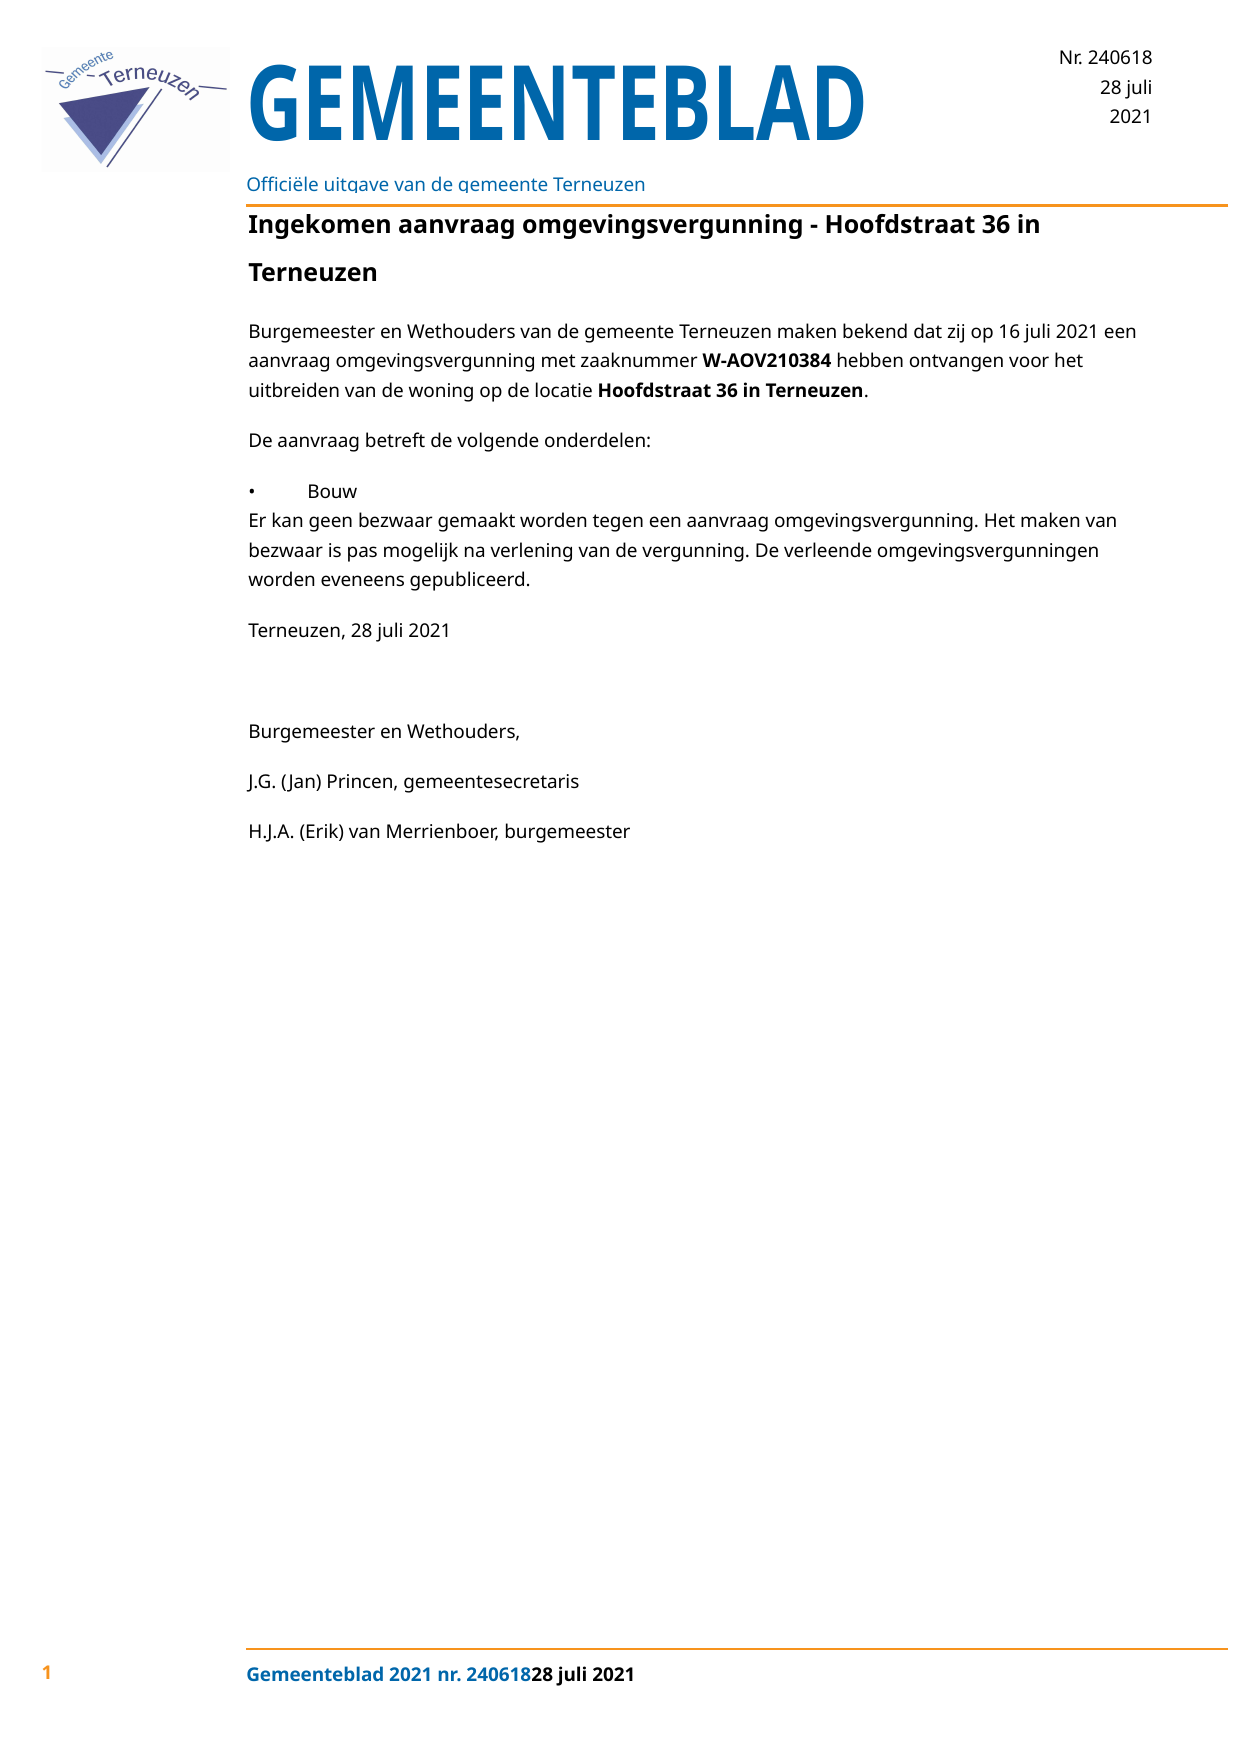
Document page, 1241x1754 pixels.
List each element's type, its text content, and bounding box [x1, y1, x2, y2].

text De aanvraag betreft de volgende onderdelen: [248, 427, 1152, 453]
list Bouw [248, 478, 1152, 504]
text Burgemeester en Wethouders van de gemeente Terneuzen maken bekend dat zij op 16 juli 2021 een aanvraag omgevingsvergunning met zaaknummer W-AOV210384 hebben ontvangen voor het uitbreiden van de woning op de locatie Hoofdstraat 36 in Terneuzen. [248, 318, 1152, 403]
text H.J.A. (Erik) van Merrienboer, burgemeester [248, 819, 1152, 844]
text Terneuzen, 28 juli 2021 [248, 617, 1152, 643]
text Ingekomen aanvraag omgevingsvergunning - Hoofdstraat 36 in Terneuzen [248, 207, 1152, 288]
text Er kan geen bezwaar gemaakt worden tegen een aanvraag omgevingsvergunning. Het maken van bezwaar is pas mogelijk na verlening van de vergunning. De verleende omgevingsvergunningen worden eveneens gepubliceerd. [248, 507, 1152, 592]
picture [41, 47, 231, 172]
text Burgemeester en Wethouders, [248, 718, 1152, 744]
text J.G. (Jan) Princen, gemeentesecretaris [248, 768, 1152, 794]
